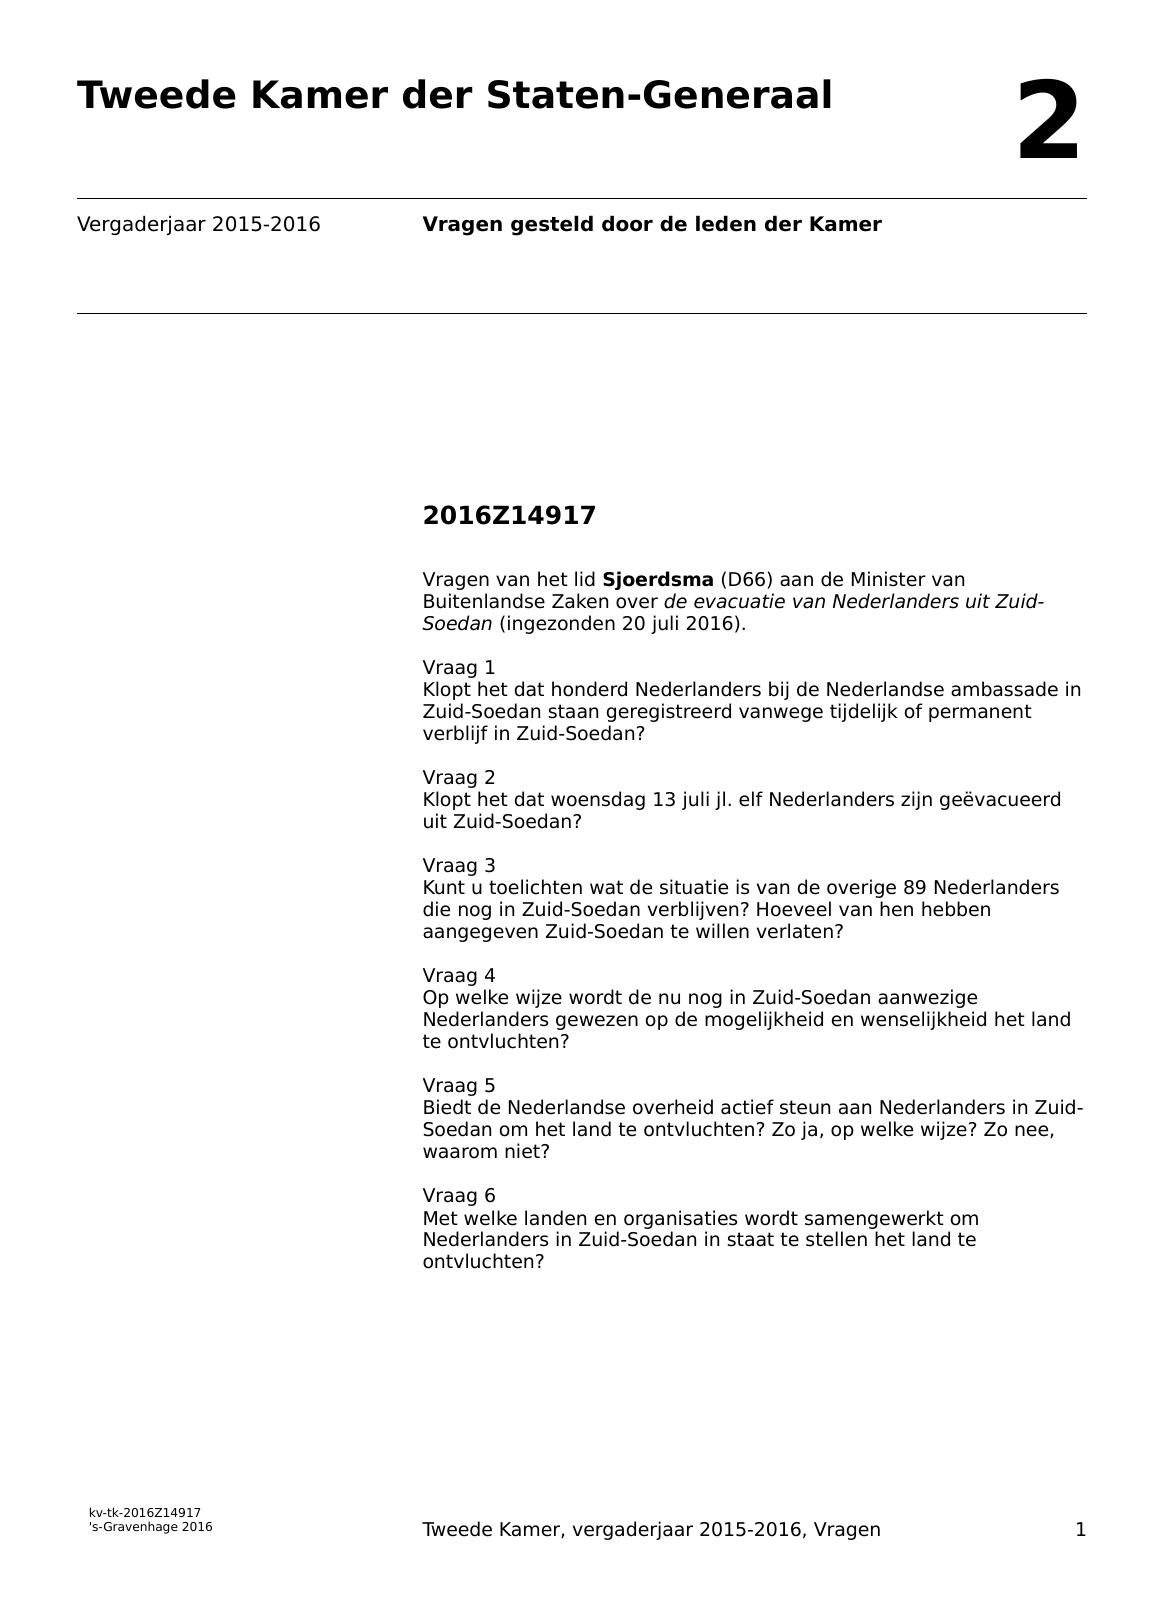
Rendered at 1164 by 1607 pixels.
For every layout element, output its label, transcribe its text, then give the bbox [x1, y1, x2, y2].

text Kunt u toelichten wat de situatie is van de overige 89 Nederlanders die nog in Zuid-Soedan verblijven? Hoeveel van hen hebben aangegeven Zuid-Soedan te willen verlaten? [422, 877, 1087, 943]
text Vraag 5 [422, 1075, 1087, 1097]
text kv-tk-2016Z14917 [88, 1506, 323, 1520]
table_header 2 [886, 59, 1087, 198]
table_header Tweede Kamer der Staten-Generaal [77, 59, 886, 198]
text Vraag 3 [422, 855, 1087, 877]
text 's-Gravenhage 2016 [88, 1520, 323, 1534]
text Vraag 6 [422, 1185, 1087, 1207]
table_cell Vragen gesteld door de leden der Kamer [422, 199, 1087, 313]
table_cell Vergaderjaar 2015-2016 [77, 199, 422, 313]
text Vraag 1 [422, 657, 1087, 679]
text Vraag 4 [422, 965, 1087, 987]
text Biedt de Nederlandse overheid actief steun aan Nederlanders in Zuid-Soedan om het land te ontvluchten? Zo ja, op welke wijze? Zo nee, waarom niet? [422, 1097, 1087, 1163]
text Met welke landen en organisaties wordt samengewerkt om Nederlanders in Zuid-Soedan in staat te stellen het land te ontvluchten? [422, 1207, 1087, 1273]
text Op welke wijze wordt de nu nog in Zuid-Soedan aanwezige Nederlanders gewezen op de mogelijkheid en wenselijkheid het land te ontvluchten? [422, 987, 1087, 1053]
text 2016Z14917 [422, 501, 1087, 531]
text Vragen van het lid Sjoerdsma (D66) aan de Minister van Buitenlandse Zaken over de evacuatie van Nederlanders uit Zuid-Soedan (ingezonden 20 juli 2016). [422, 569, 1087, 635]
text Klopt het dat honderd Nederlanders bij de Nederlandse ambassade in Zuid-Soedan staan geregistreerd vanwege tijdelijk of permanent verblijf in Zuid-Soedan? [422, 679, 1087, 745]
text Klopt het dat woensdag 13 juli jl. elf Nederlanders zijn geëvacueerd uit Zuid-Soedan? [422, 789, 1087, 833]
text Vraag 2 [422, 767, 1087, 789]
